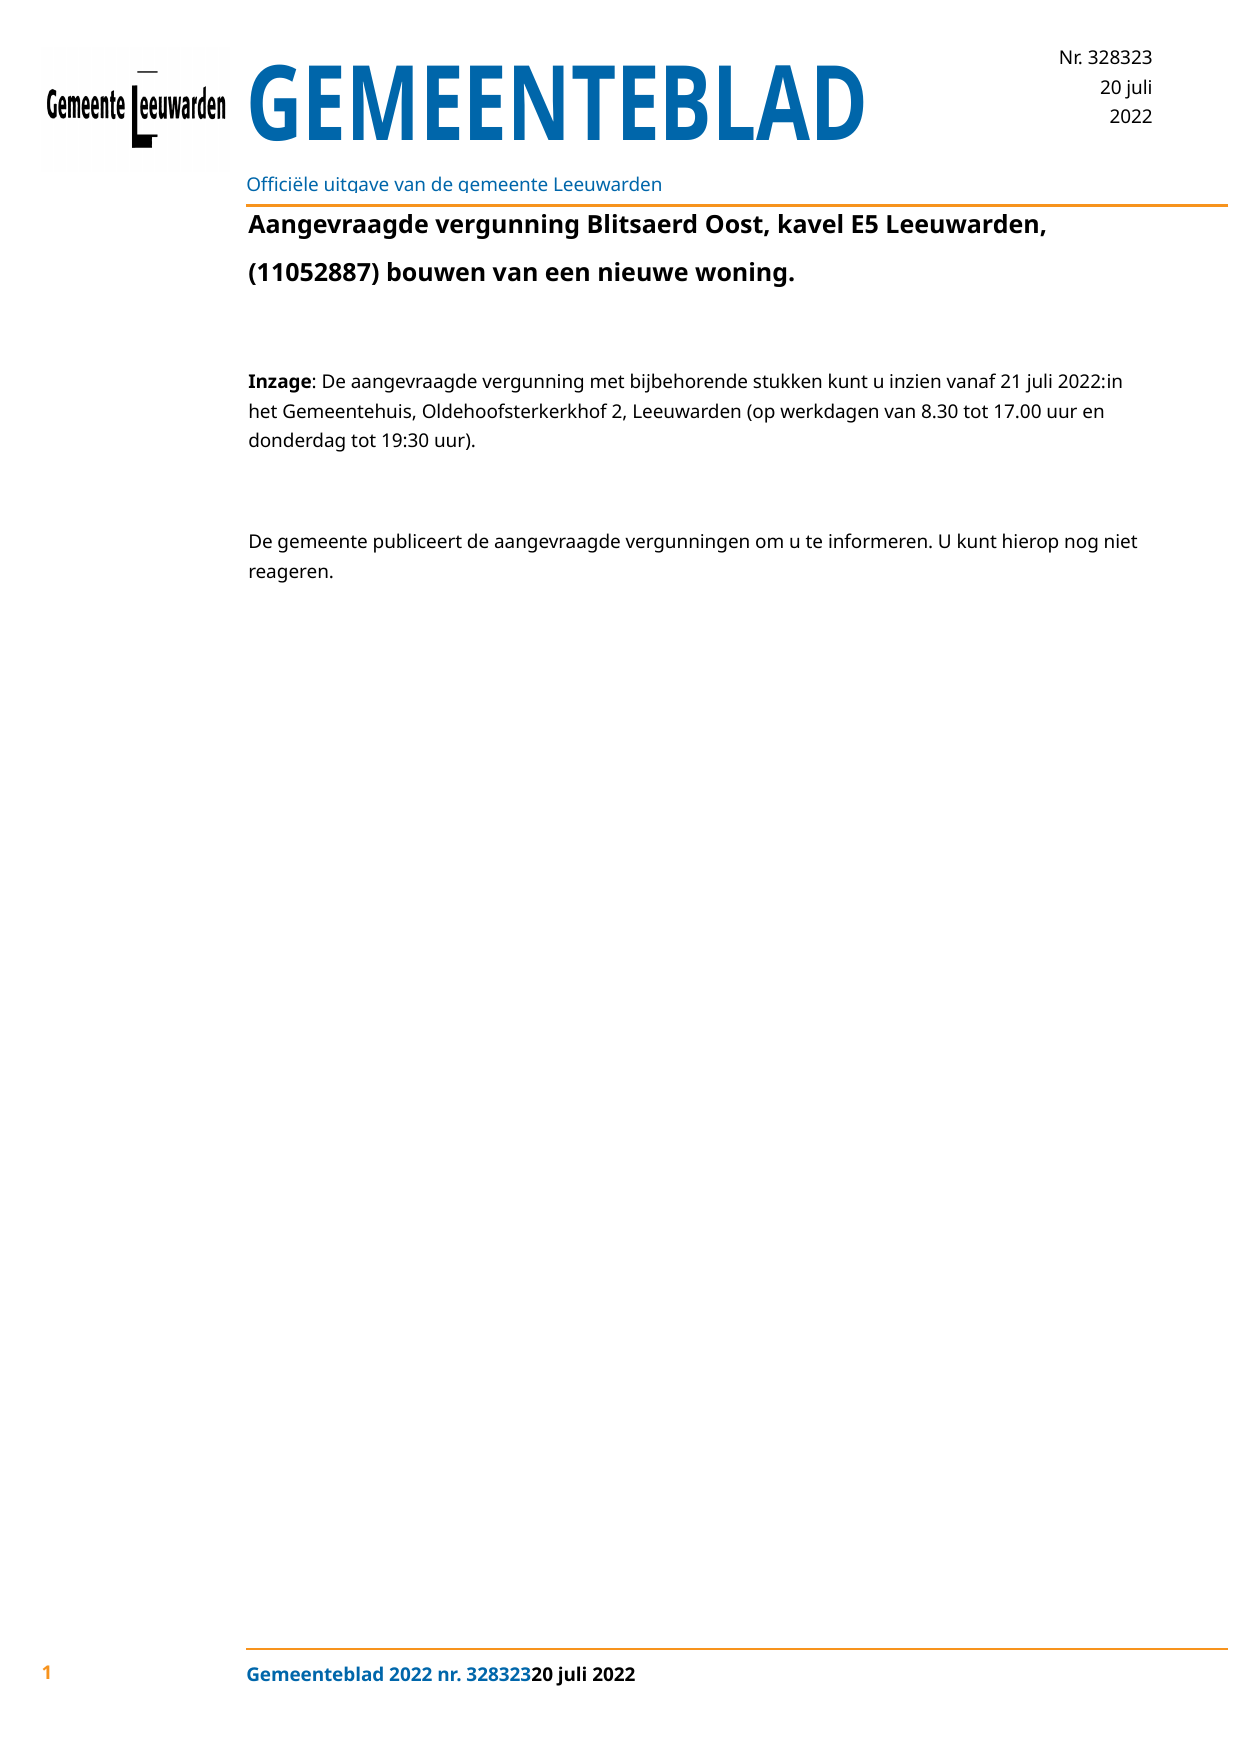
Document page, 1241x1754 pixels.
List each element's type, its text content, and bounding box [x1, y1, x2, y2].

text De gemeente publiceert de aangevraagde vergunningen om u te informeren. U kunt hierop nog niet reageren. [248, 528, 1152, 584]
picture [41, 47, 231, 172]
text Inzage: De aangevraagde vergunning met bijbehorende stukken kunt u inzien vanaf 21 juli 2022:in het Gemeentehuis, Oldehoofsterkerkhof 2, Leeuwarden (op werkdagen van 8.30 tot 17.00 uur en donderdag tot 19:30 uur). [248, 368, 1152, 453]
text Aangevraagde vergunning Blitsaerd Oost, kavel E5 Leeuwarden, (11052887) bouwen van een nieuwe woning. [248, 207, 1152, 288]
